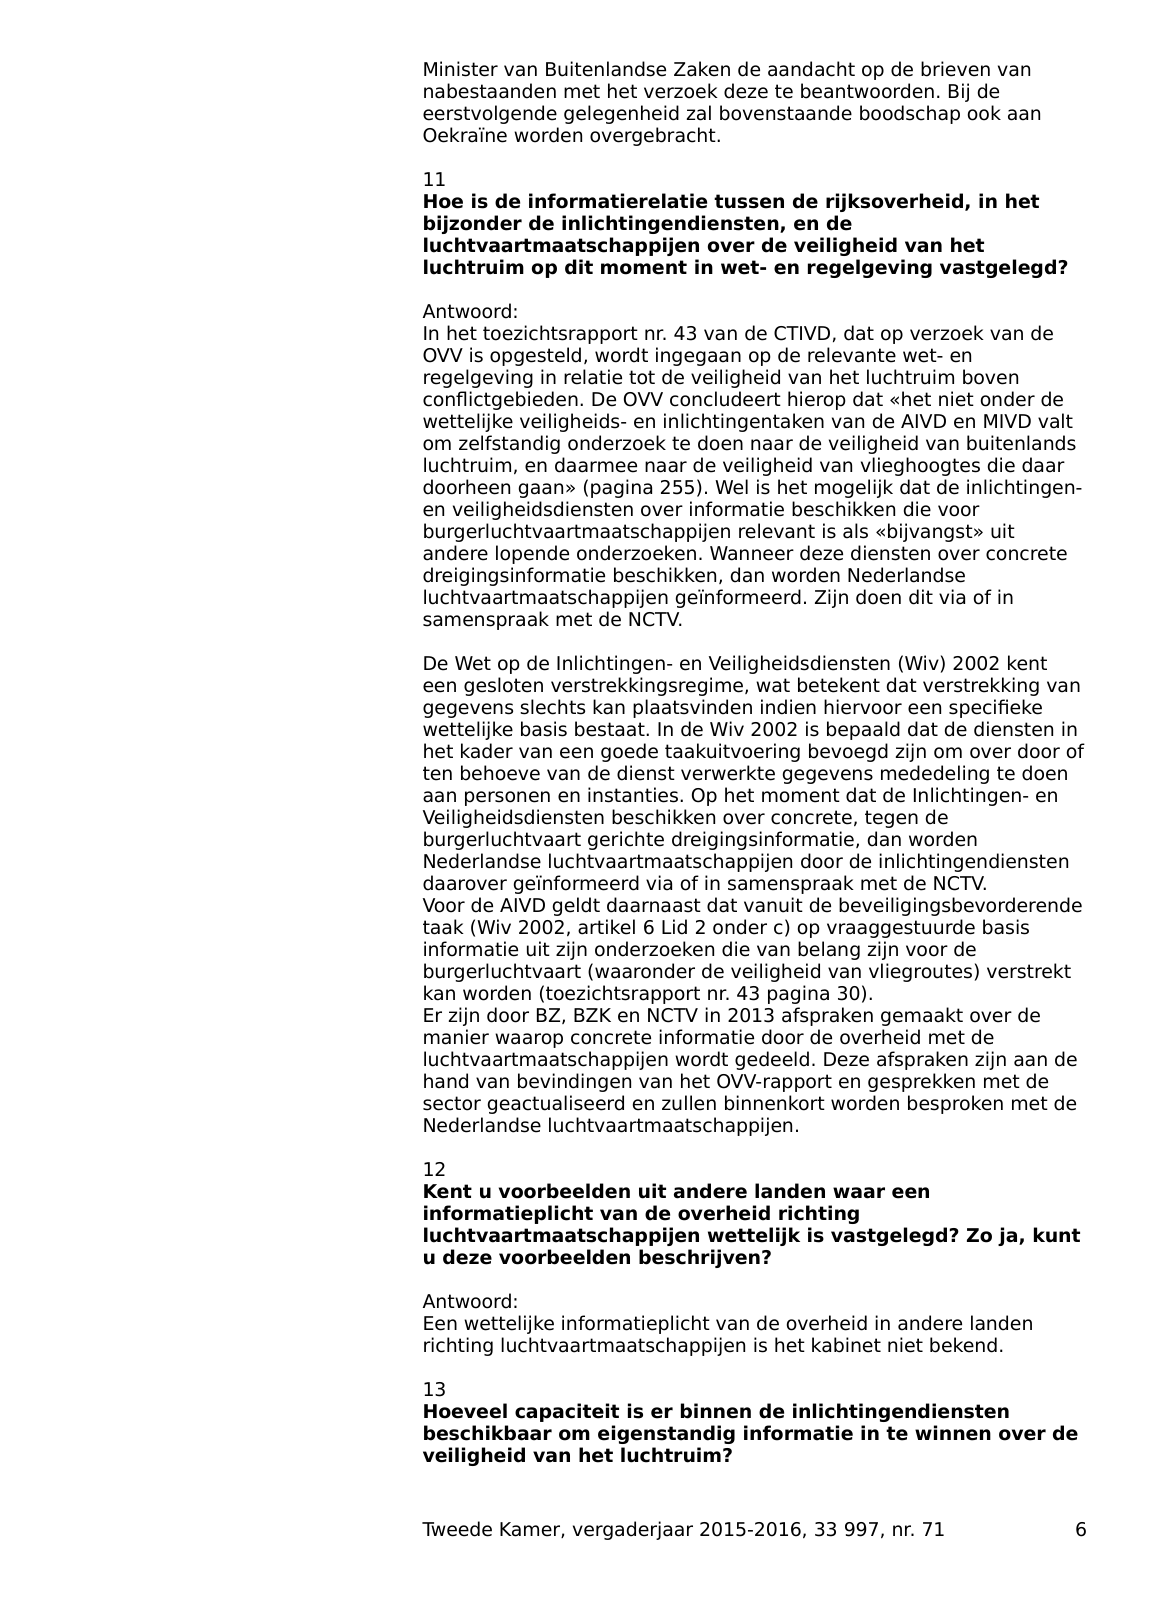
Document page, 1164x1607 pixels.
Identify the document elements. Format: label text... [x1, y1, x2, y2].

text Hoeveel capaciteit is er binnen de inlichtingendiensten beschikbaar om eigenstandig informatie in te winnen over de veiligheid van het luchtruim? [422, 1401, 1087, 1467]
text Hoe is de informatierelatie tussen de rijksoverheid, in het bijzonder de inlichtingendiensten, en de luchtvaartmaatschappijen over de veiligheid van het luchtruim op dit moment in wet- en regelgeving vastgelegd? [422, 191, 1087, 279]
text Een wettelijke informatieplicht van de overheid in andere landen richting luchtvaartmaatschappijen is het kabinet niet bekend. [422, 1313, 1087, 1357]
text 13 [422, 1379, 1087, 1401]
text 12 [422, 1159, 1087, 1181]
text Minister van Buitenlandse Zaken de aandacht op de brieven van nabestaanden met het verzoek deze te beantwoorden. Bij de eerstvolgende gelegenheid zal bovenstaande boodschap ook aan Oekraïne worden overgebracht. [422, 59, 1087, 147]
text De Wet op de Inlichtingen- en Veiligheidsdiensten (Wiv) 2002 kent een gesloten verstrekkingsregime, wat betekent dat verstrekking van gegevens slechts kan plaatsvinden indien hiervoor een specifieke wettelijke basis bestaat. In de Wiv 2002 is bepaald dat de diensten in het kader van een goede taakuitvoering bevoegd zijn om over door of ten behoeve van de dienst verwerkte gegevens mededeling te doen aan personen en instanties. Op het moment dat de Inlichtingen- en Veiligheidsdiensten beschikken over concrete, tegen de burgerluchtvaart gerichte dreigingsinformatie, dan worden Nederlandse luchtvaartmaatschappijen door de inlichtingendiensten daarover geïnformeerd via of in samenspraak met de NCTV. [422, 653, 1087, 895]
text 11 [422, 169, 1087, 191]
text Antwoord: [422, 301, 1087, 323]
text Er zijn door BZ, BZK en NCTV in 2013 afspraken gemaakt over de manier waarop concrete informatie door de overheid met de luchtvaartmaatschappijen wordt gedeeld. Deze afspraken zijn aan de hand van bevindingen van het OVV-rapport en gesprekken met de sector geactualiseerd en zullen binnenkort worden besproken met de Nederlandse luchtvaartmaatschappijen. [422, 1005, 1087, 1137]
text In het toezichtsrapport nr. 43 van de CTIVD, dat op verzoek van de OVV is opgesteld, wordt ingegaan op de relevante wet- en regelgeving in relatie tot de veiligheid van het luchtruim boven conflictgebieden. De OVV concludeert hierop dat «het niet onder de wettelijke veiligheids- en inlichtingentaken van de AIVD en MIVD valt om zelfstandig onderzoek te doen naar de veiligheid van buitenlands luchtruim, en daarmee naar de veiligheid van vlieghoogtes die daar doorheen gaan» (pagina 255). Wel is het mogelijk dat de inlichtingen- en veiligheidsdiensten over informatie beschikken die voor burgerluchtvaartmaatschappijen relevant is als «bijvangst» uit andere lopende onderzoeken. Wanneer deze diensten over concrete dreigingsinformatie beschikken, dan worden Nederlandse luchtvaartmaatschappijen geïnformeerd. Zijn doen dit via of in samenspraak met de NCTV. [422, 323, 1087, 631]
text Antwoord: [422, 1291, 1087, 1313]
text Kent u voorbeelden uit andere landen waar een informatieplicht van de overheid richting luchtvaartmaatschappijen wettelijk is vastgelegd? Zo ja, kunt u deze voorbeelden beschrijven? [422, 1181, 1087, 1269]
text Voor de AIVD geldt daarnaast dat vanuit de beveiligingsbevorderende taak (Wiv 2002, artikel 6 Lid 2 onder c) op vraaggestuurde basis informatie uit zijn onderzoeken die van belang zijn voor de burgerluchtvaart (waaronder de veiligheid van vliegroutes) verstrekt kan worden (toezichtsrapport nr. 43 pagina 30). [422, 895, 1087, 1005]
